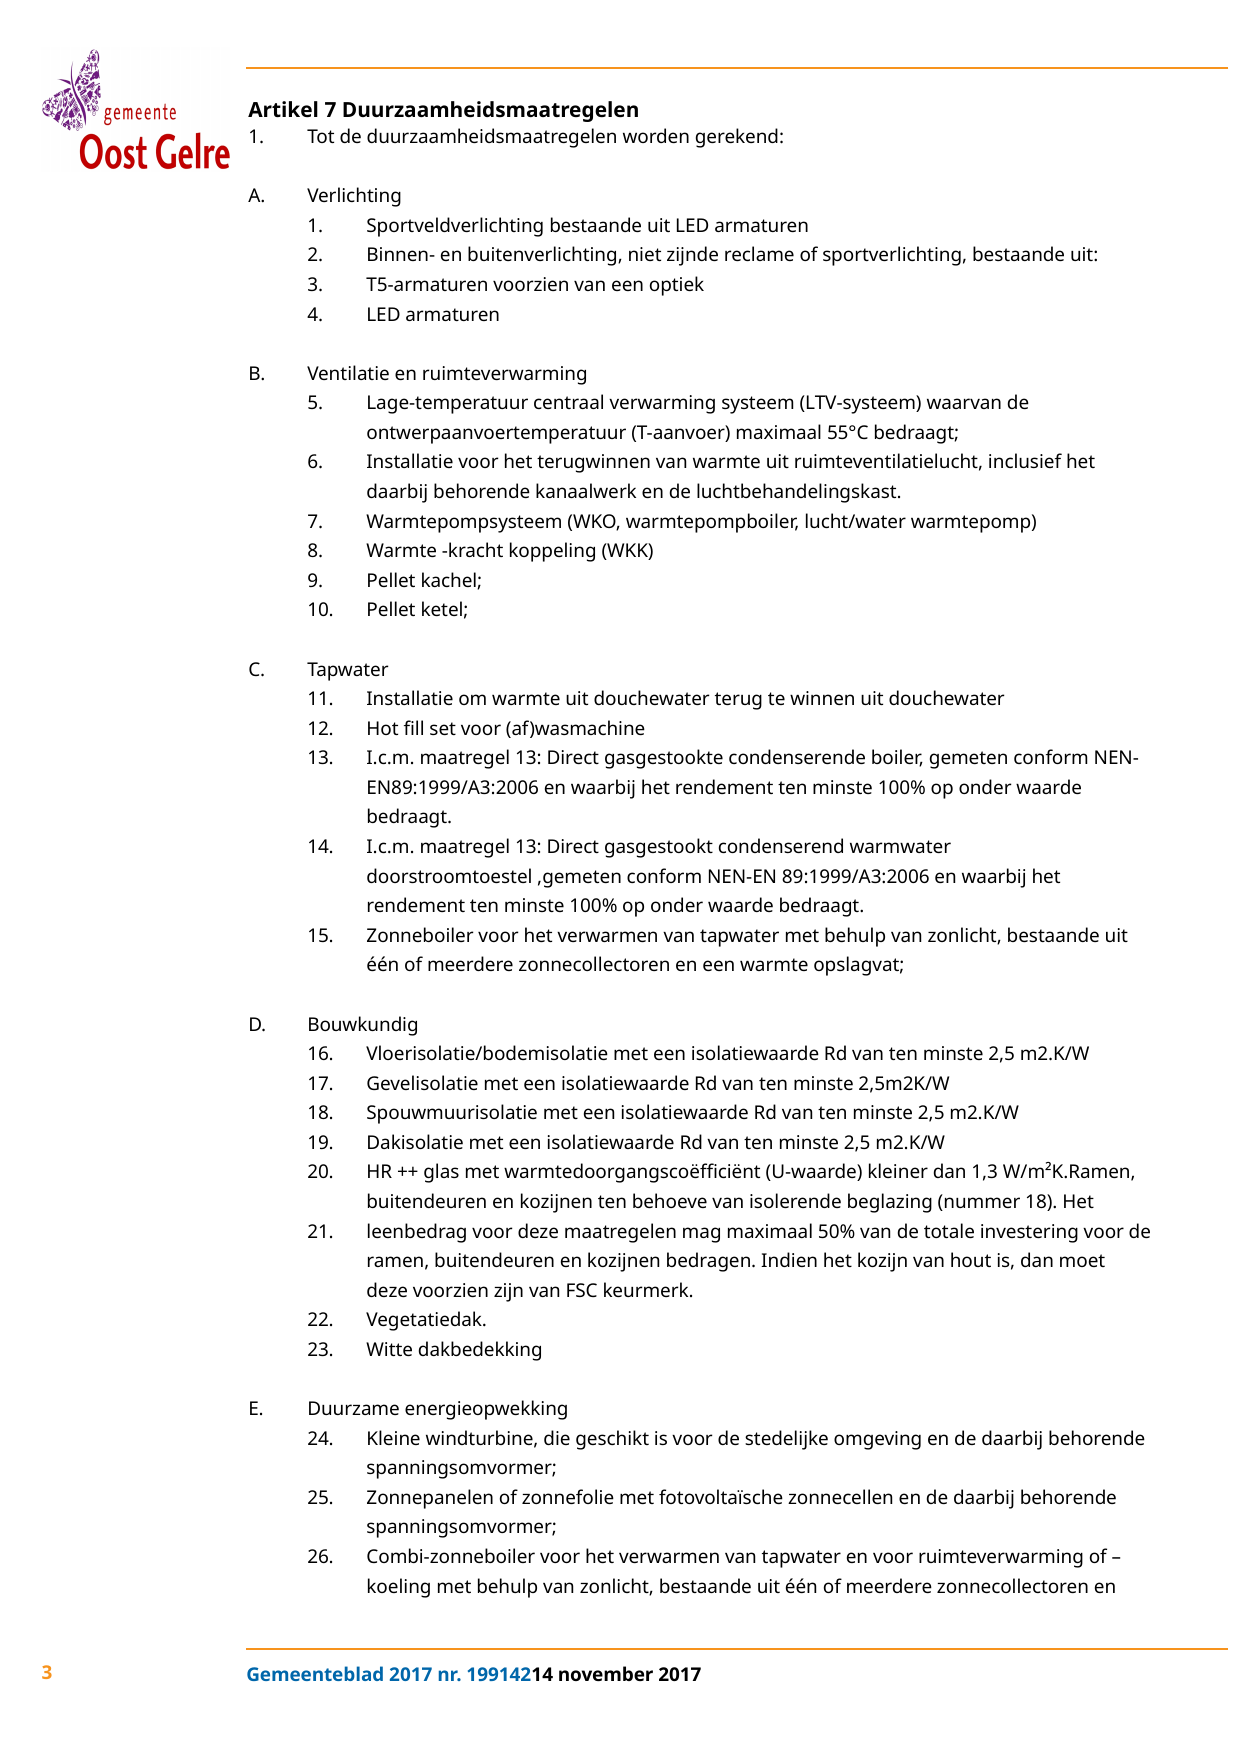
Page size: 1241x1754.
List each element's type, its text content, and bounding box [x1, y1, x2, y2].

list Tot de duurzaamheidsmaatregelen worden gerekend: [248, 123, 1152, 149]
list I.c.m. maatregel 13: Direct gasgestookt condenserend warmwater doorstroomtoestel ,gemeten conform NEN-EN 89:1999/A3:2006 en waarbij het rendement ten minste 100% op onder waarde bedraagt. [307, 833, 1152, 918]
list T5-armaturen voorzien van een optiek [307, 271, 1152, 297]
list Ventilatie en ruimteverwarming [248, 360, 1152, 386]
list Binnen- en buitenverlichting, niet zijnde reclame of sportverlichting, bestaande uit: [307, 242, 1152, 267]
list Kleine windturbine, die geschikt is voor de stedelijke omgeving en de daarbij behorende spanningsomvormer; [307, 1425, 1152, 1480]
list Dakisolatie met een isolatiewaarde Rd van ten minste 2,5 m2.K/W [307, 1129, 1152, 1155]
list LED armaturen [307, 301, 1152, 326]
list leenbedrag voor deze maatregelen mag maximaal 50% van de totale investering voor de ramen, buitendeuren en kozijnen bedragen. Indien het kozijn van hout is, dan moet deze voorzien zijn van FSC keurmerk. [307, 1218, 1152, 1303]
list Vloerisolatie/bodemisolatie met een isolatiewaarde Rd van ten minste 2,5 m2.K/W [307, 1040, 1152, 1066]
list Warmtepompsysteem (WKO, warmtepompboiler, lucht/water warmtepomp) [307, 508, 1152, 533]
list Verlichting [248, 182, 1152, 208]
list Installatie om warmte uit douchewater terug te winnen uit douchewater [307, 685, 1152, 711]
list Pellet kachel; [307, 567, 1152, 593]
list Hot fill set voor (af)wasmachine [307, 715, 1152, 741]
list Lage-temperatuur centraal verwarming systeem (LTV-systeem) waarvan de ontwerpaanvoertemperatuur (T-aanvoer) maximaal 55°C bedraagt; [307, 389, 1152, 445]
list Gevelisolatie met een isolatiewaarde Rd van ten minste 2,5m2K/W [307, 1070, 1152, 1096]
list Bouwkundig [248, 1011, 1152, 1036]
list Installatie voor het terugwinnen van warmte uit ruimteventilatielucht, inclusief het daarbij behorende kanaalwerk en de luchtbehandelingskast. [307, 449, 1152, 504]
picture [41, 47, 231, 172]
list Pellet ketel; [307, 597, 1152, 622]
list Combi-zonneboiler voor het verwarmen van tapwater en voor ruimteverwarming of – koeling met behulp van zonlicht, bestaande uit één of meerdere zonnecollectoren en [307, 1543, 1152, 1598]
list Witte dakbedekking [307, 1336, 1152, 1362]
list HR ++ glas met warmtedoorgangscoëfficiënt (U-waarde) kleiner dan 1,3 W/m²K.Ramen, buitendeuren en kozijnen ten behoeve van isolerende beglazing (nummer 18). Het [307, 1159, 1152, 1214]
list Spouwmuurisolatie met een isolatiewaarde Rd van ten minste 2,5 m2.K/W [307, 1099, 1152, 1125]
list Sportveldverlichting bestaande uit LED armaturen [307, 212, 1152, 238]
list Vegetatiedak. [307, 1307, 1152, 1332]
list I.c.m. maatregel 13: Direct gasgestookte condenserende boiler, gemeten conform NEN-EN89:1999/A3:2006 en waarbij het rendement ten minste 100% op onder waarde bedraagt. [307, 744, 1152, 829]
list Warmte -kracht koppeling (WKK) [307, 537, 1152, 563]
text Artikel 7 Duurzaamheidsmaatregelen [248, 95, 1152, 123]
list Duurzame energieopwekking [248, 1395, 1152, 1421]
list Tapwater [248, 656, 1152, 681]
list Zonnepanelen of zonnefolie met fotovoltaïsche zonnecellen en de daarbij behorende spanningsomvormer; [307, 1484, 1152, 1539]
list Zonneboiler voor het verwarmen van tapwater met behulp van zonlicht, bestaande uit één of meerdere zonnecollectoren en een warmte opslagvat; [307, 922, 1152, 977]
